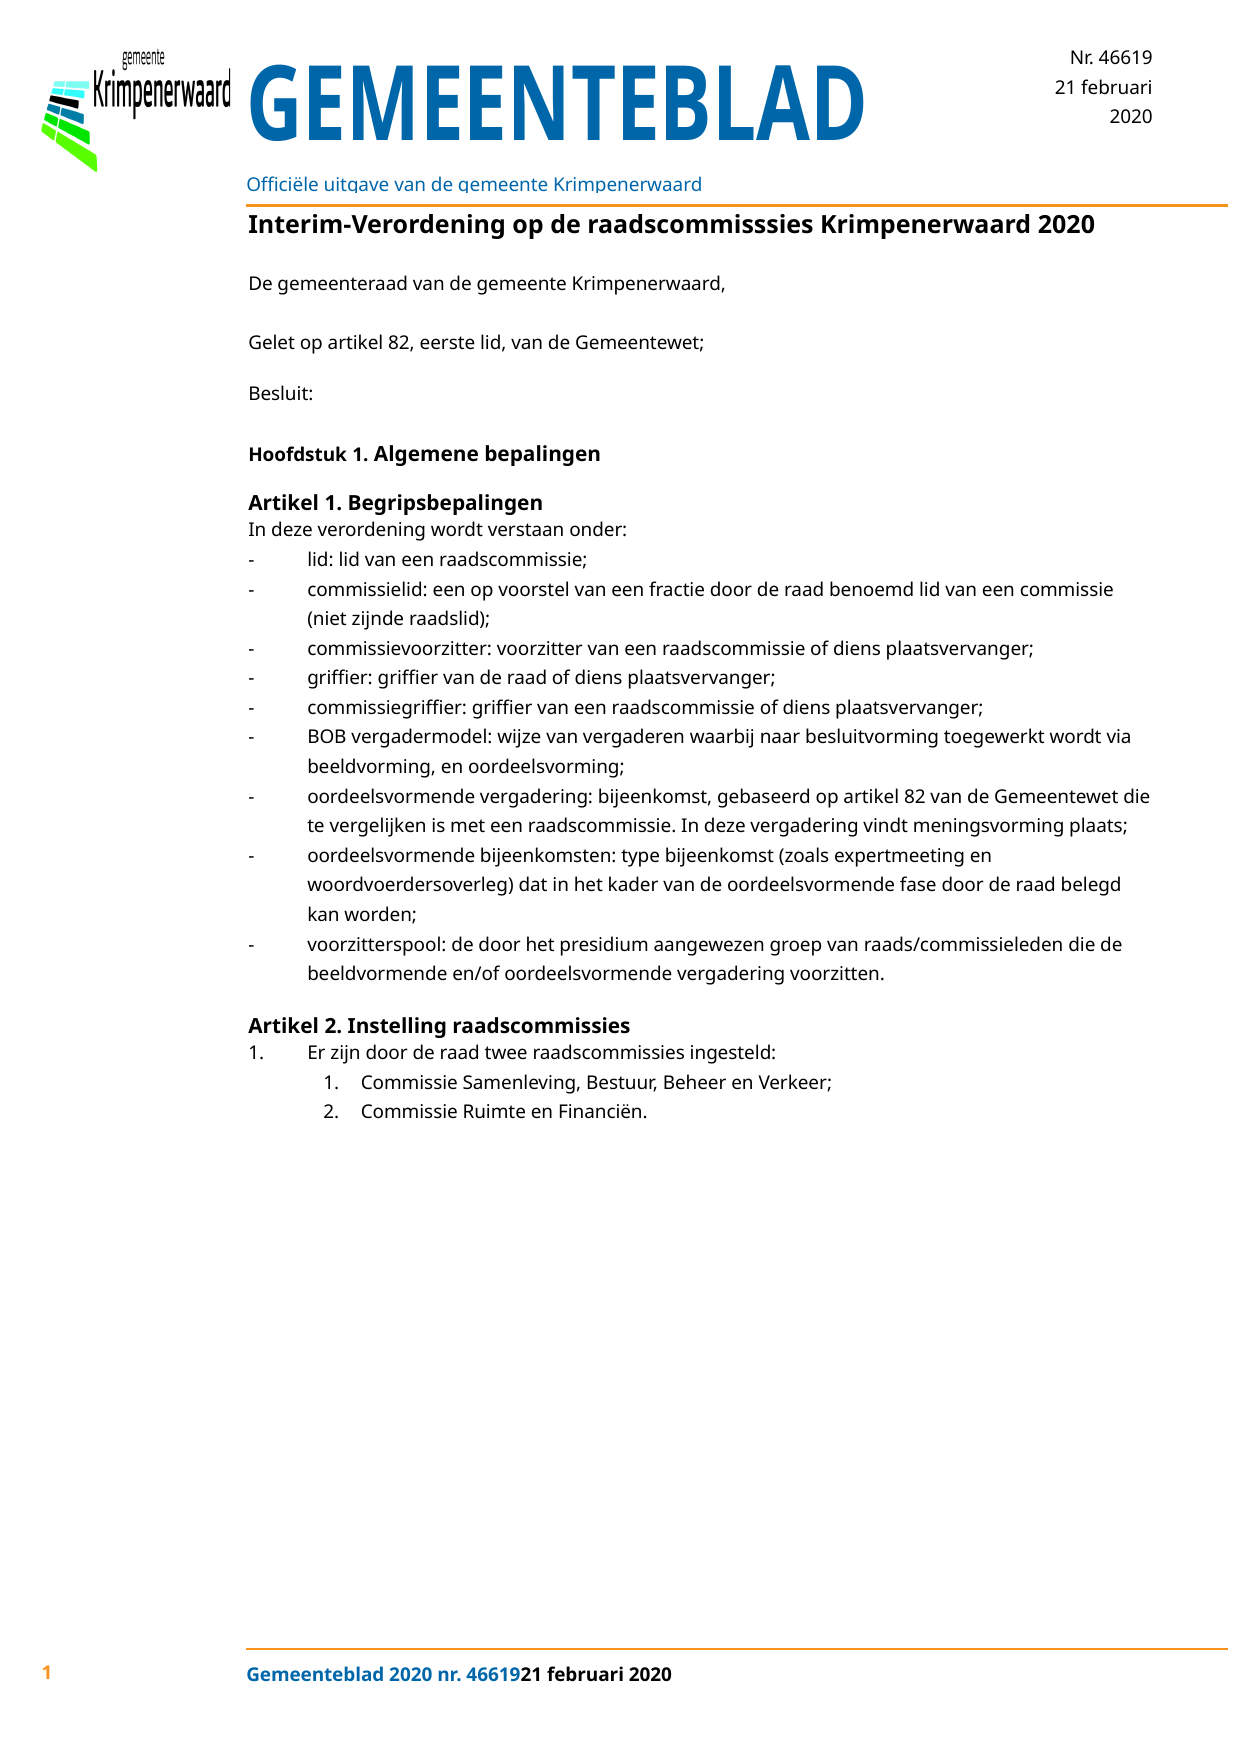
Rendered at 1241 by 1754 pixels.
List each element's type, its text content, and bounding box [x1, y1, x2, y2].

text Hoofdstuk 1. Algemene bepalingen [248, 439, 1152, 467]
text Artikel 2. Instelling raadscommissies [248, 1011, 1152, 1039]
list commissielid: een op voorstel van een fractie door de raad benoemd lid van een commissie (niet zijnde raadslid); [248, 576, 1152, 631]
list griffier: griffier van de raad of diens plaatsvervanger; [248, 664, 1152, 690]
text In deze verordening wordt verstaan onder: [248, 517, 1152, 542]
text Gelet op artikel 82, eerste lid, van de Gemeentewet; [248, 329, 1152, 355]
picture [41, 47, 231, 172]
list lid: lid van een raadscommissie; [248, 546, 1152, 572]
list oordeelsvormende bijeenkomsten: type bijeenkomst (zoals expertmeeting en woordvoerdersoverleg) dat in het kader van de oordeelsvormende fase door de raad belegd kan worden; [248, 842, 1152, 927]
list voorzitterspool: de door het presidium aangewezen groep van raads/commissieleden die de beeldvormende en/of oordeelsvormende vergadering voorzitten. [248, 931, 1152, 986]
list Er zijn door de raad twee raadscommissies ingesteld: [248, 1039, 1152, 1065]
text De gemeenteraad van de gemeente Krimpenerwaard, [248, 270, 1152, 296]
list Commissie Ruimte en Financiën. [323, 1098, 1152, 1124]
list commissievoorzitter: voorzitter van een raadscommissie of diens plaatsvervanger; [248, 635, 1152, 661]
text Besluit: [248, 380, 1152, 406]
list commissiegriffier: griffier van een raadscommissie of diens plaatsvervanger; [248, 694, 1152, 720]
list oordeelsvormende vergadering: bijeenkomst, gebaseerd op artikel 82 van de Gemeentewet die te vergelijken is met een raadscommissie. In deze vergadering vindt meningsvorming plaats; [248, 783, 1152, 838]
text Artikel 1. Begripsbepalingen [248, 488, 1152, 517]
text Interim-Verordening op de raadscommisssies Krimpenerwaard 2020 [248, 207, 1152, 241]
list BOB vergadermodel: wijze van vergaderen waarbij naar besluitvorming toegewerkt wordt via beeldvorming, en oordeelsvorming; [248, 724, 1152, 779]
list Commissie Samenleving, Bestuur, Beheer en Verkeer; [323, 1069, 1152, 1094]
